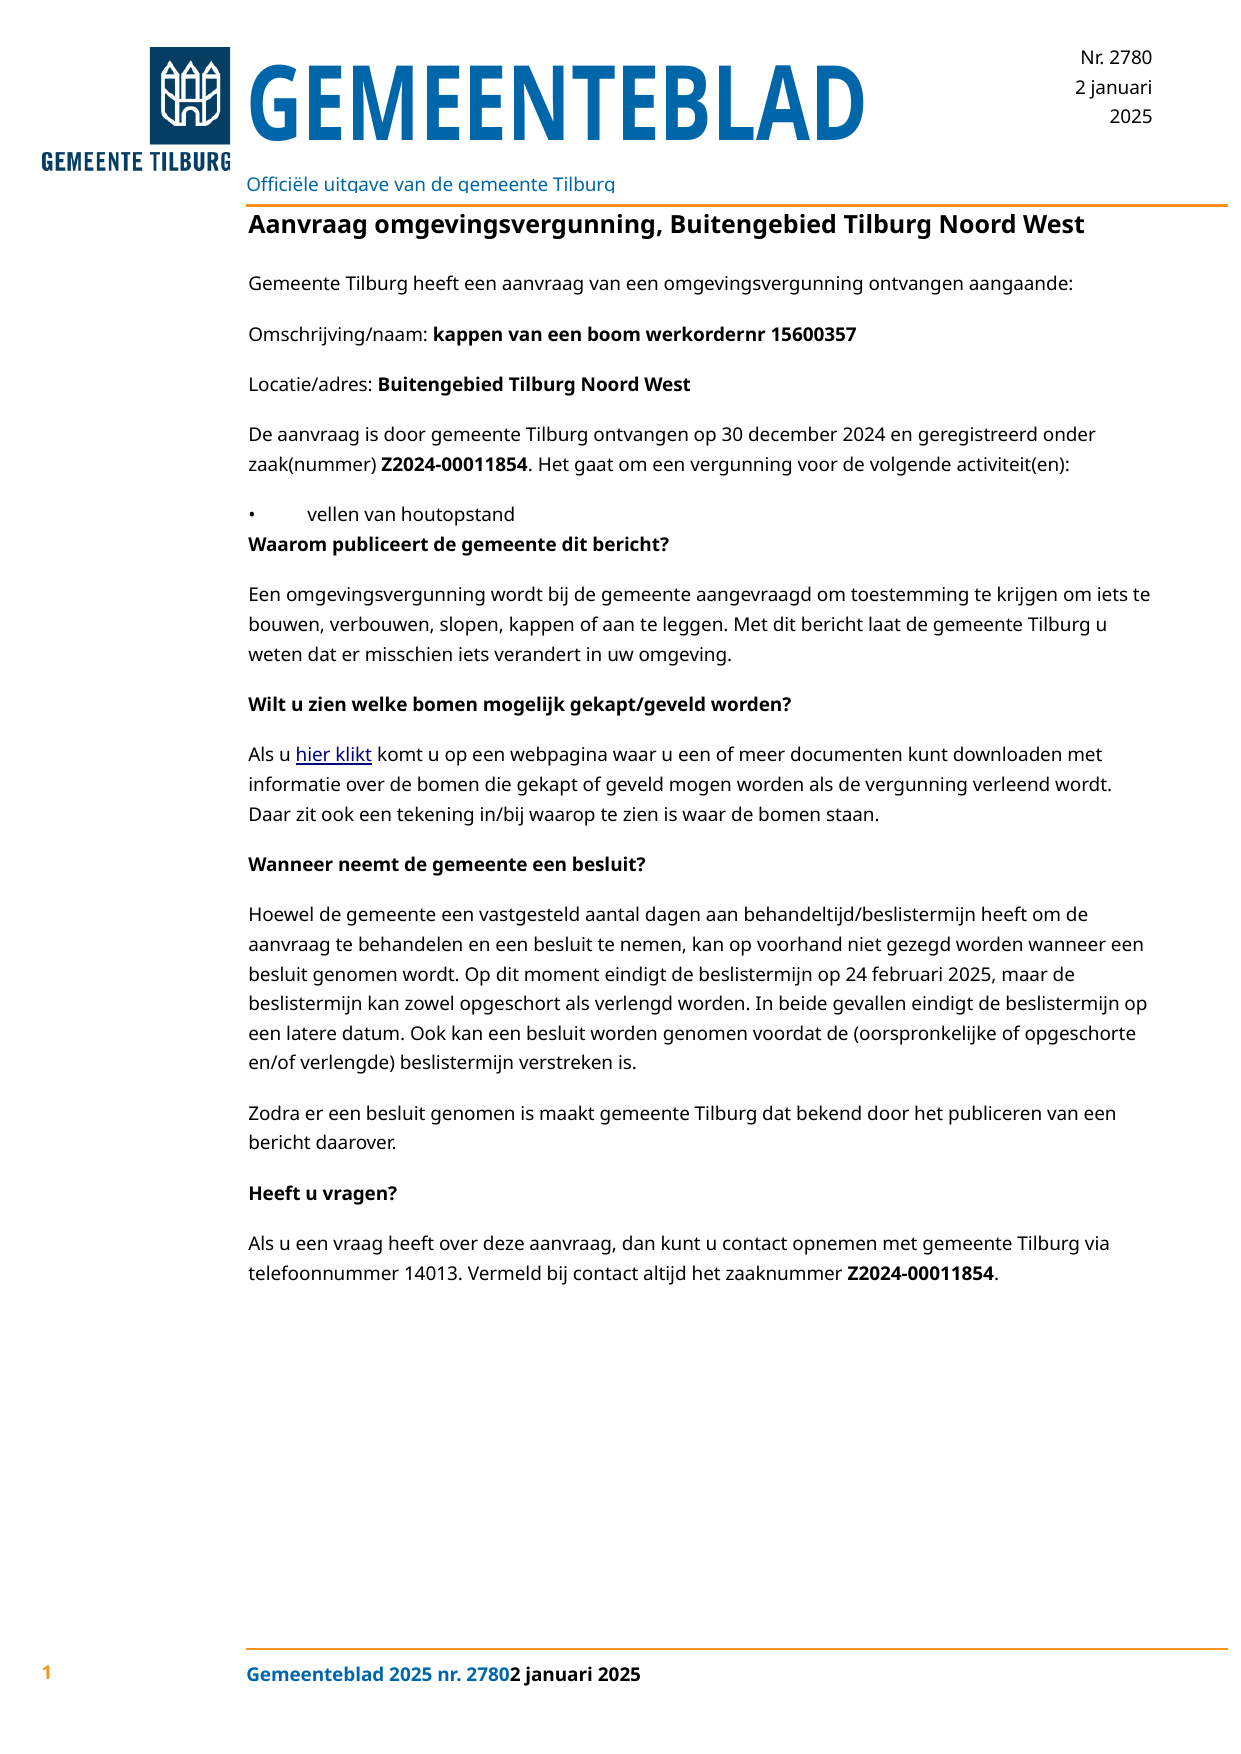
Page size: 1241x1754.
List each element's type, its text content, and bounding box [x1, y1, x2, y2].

text Omschrijving/naam: kappen van een boom werkordernr 15600357 [248, 321, 1152, 346]
text Als u een vraag heeft over deze aanvraag, dan kunt u contact opnemen met gemeente Tilburg via telefoonnummer 14013. Vermeld bij contact altijd het zaaknummer Z2024-00011854. [248, 1230, 1152, 1286]
text Zodra er een besluit genomen is maakt gemeente Tilburg dat bekend door het publiceren van een bericht daarover. [248, 1100, 1152, 1155]
text Hoewel de gemeente een vastgesteld aantal dagen aan behandeltijd/beslistermijn heeft om de aanvraag te behandelen en een besluit te nemen, kan op voorhand niet gezegd worden wanneer een besluit genomen wordt. Op dit moment eindigt de beslistermijn op 24 februari 2025, maar de beslistermijn kan zowel opgeschort als verlengd worden. In beide gevallen eindigt de beslistermijn op een latere datum. Ook kan een besluit worden genomen voordat de (oorspronkelijke of opgeschorte en/of verlengde) beslistermijn verstreken is. [248, 902, 1152, 1075]
text Als u hier klikt komt u op een webpagina waar u een of meer documenten kunt downloaden met informatie over de bomen die gekapt of geveld mogen worden als de vergunning verleend wordt. Daar zit ook een tekening in/bij waarop te zien is waar de bomen staan. [248, 742, 1152, 826]
text Heeft u vragen? [248, 1180, 1152, 1206]
text Waarom publiceert de gemeente dit bericht? [248, 531, 1152, 557]
text De aanvraag is door gemeente Tilburg ontvangen op 30 december 2024 en geregistreerd onder zaak(nummer) Z2024-00011854. Het gaat om een vergunning voor de volgende activiteit(en): [248, 422, 1152, 477]
text Aanvraag omgevingsvergunning, Buitengebied Tilburg Noord West [248, 207, 1152, 241]
text Wilt u zien welke bomen mogelijk gekapt/geveld worden? [248, 691, 1152, 717]
text Locatie/adres: Buitengebied Tilburg Noord West [248, 371, 1152, 397]
text Gemeente Tilburg heeft een aanvraag van een omgevingsvergunning ontvangen aangaande: [248, 270, 1152, 296]
text Een omgevingsvergunning wordt bij de gemeente aangevraagd om toestemming te krijgen om iets te bouwen, verbouwen, slopen, kappen of aan te leggen. Met dit bericht laat de gemeente Tilburg u weten dat er misschien iets verandert in uw omgeving. [248, 582, 1152, 666]
text Wanneer neemt de gemeente een besluit? [248, 851, 1152, 877]
picture [41, 47, 231, 172]
list vellen van houtopstand [248, 502, 1152, 527]
